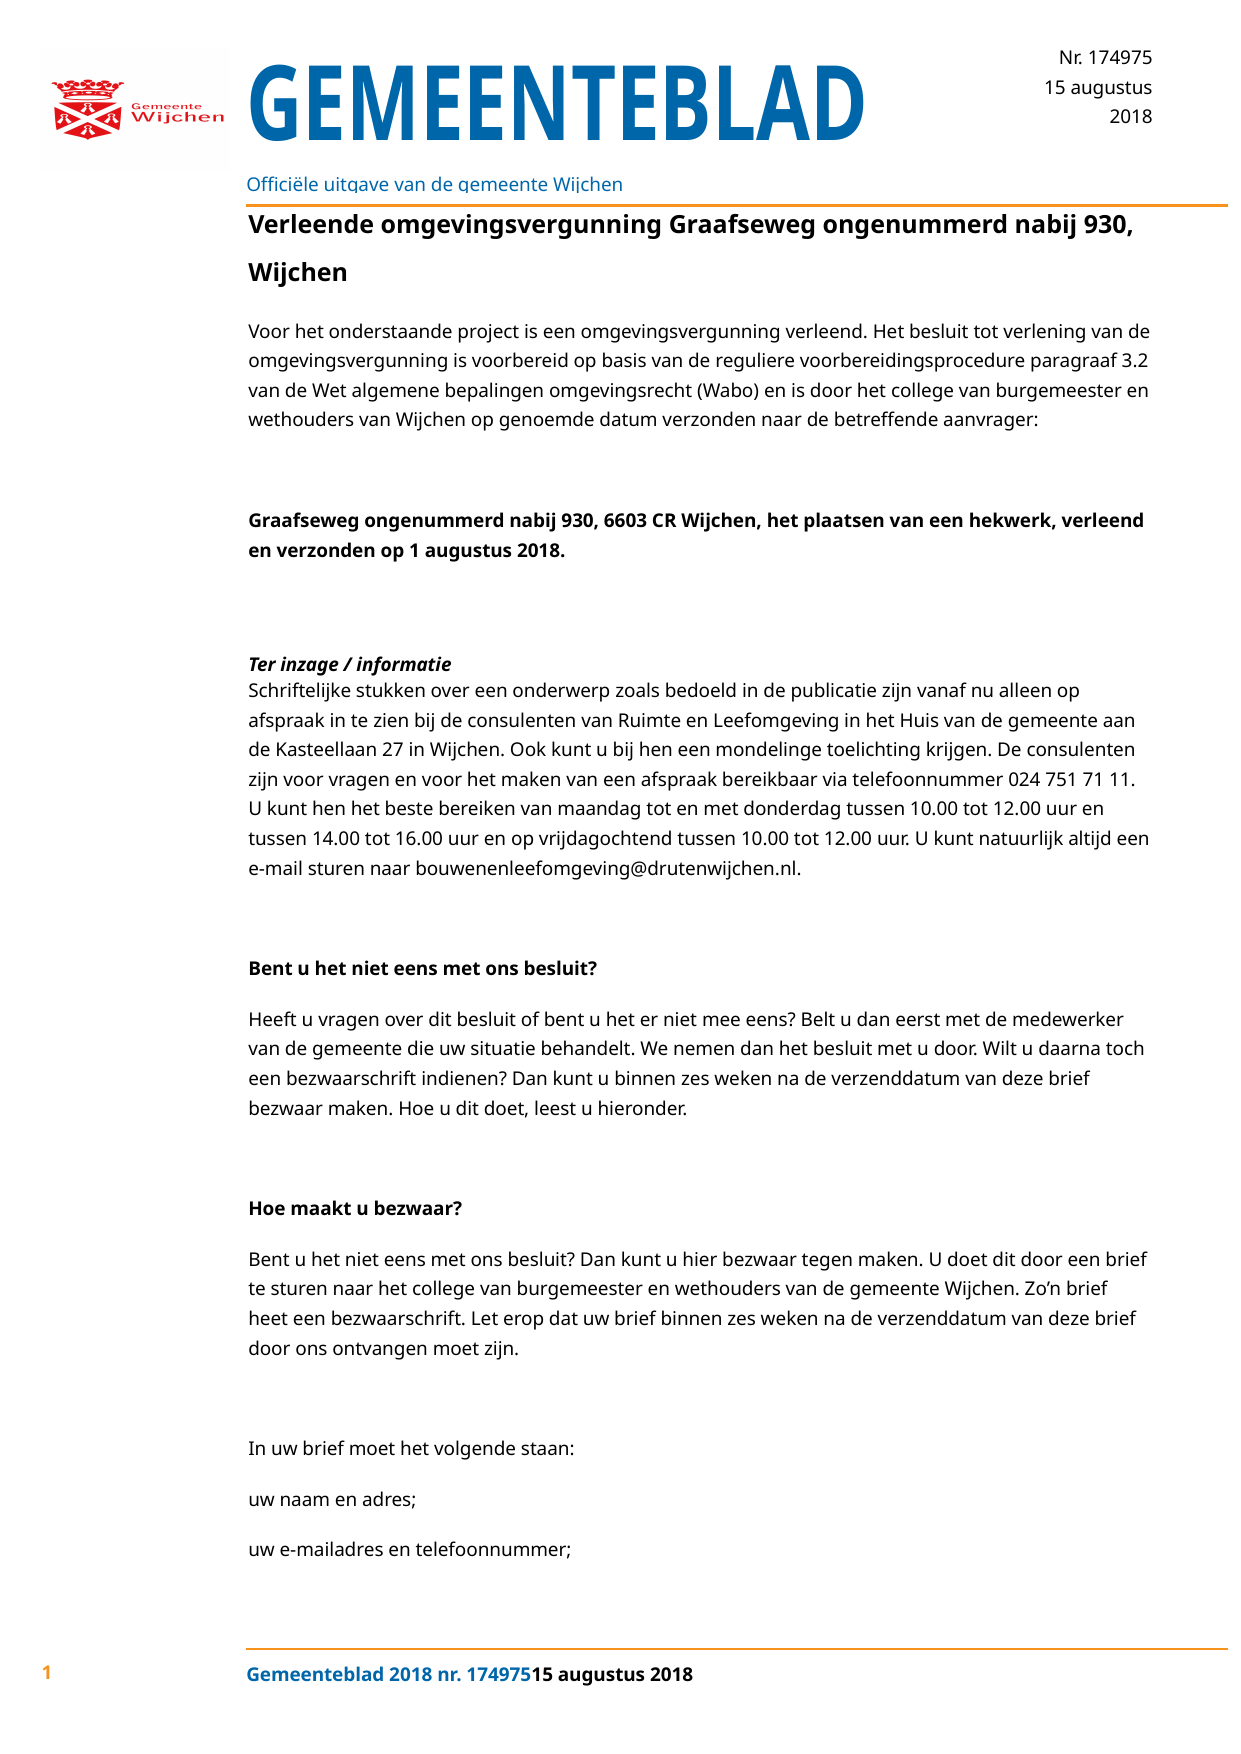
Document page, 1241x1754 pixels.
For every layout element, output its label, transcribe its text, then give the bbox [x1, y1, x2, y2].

text uw naam en adres; [248, 1486, 1152, 1512]
text Ter inzage / informatie [248, 651, 1152, 677]
text Bent u het niet eens met ons besluit? [248, 956, 1152, 981]
text Graafseweg ongenummerd nabij 930, 6603 CR Wijchen, het plaatsen van een hekwerk, verleend en verzonden op 1 augustus 2018. [248, 507, 1152, 563]
text Hoe maakt u bezwaar? [248, 1196, 1152, 1221]
text In uw brief moet het volgende staan: [248, 1436, 1152, 1461]
text Verleende omgevingsvergunning Graafseweg ongenummerd nabij 930, Wijchen [248, 207, 1152, 288]
picture [41, 47, 231, 172]
text Bent u het niet eens met ons besluit? Dan kunt u hier bezwaar tegen maken. U doet dit door een brief te sturen naar het college van burgemeester en wethouders van de gemeente Wijchen. Zo’n brief heet een bezwaarschrift. Let erop dat uw brief binnen zes weken na de verzenddatum van deze brief door ons ontvangen moet zijn. [248, 1246, 1152, 1360]
text Voor het onderstaande project is een omgevingsvergunning verleend. Het besluit tot verlening van de omgevingsvergunning is voorbereid op basis van de reguliere voorbereidingsprocedure paragraaf 3.2 van de Wet algemene bepalingen omgevingsrecht (Wabo) en is door het college van burgemeester en wethouders van Wijchen op genoemde datum verzonden naar de betreffende aanvrager: [248, 318, 1152, 432]
text uw e-mailadres en telefoonnummer; [248, 1536, 1152, 1562]
text Schriftelijke stukken over een onderwerp zoals bedoeld in de publicatie zijn vanaf nu alleen op afspraak in te zien bij de consulenten van Ruimte en Leefomgeving in het Huis van de gemeente aan de Kasteellaan 27 in Wijchen. Ook kunt u bij hen een mondelinge toelichting krijgen. De consulenten zijn voor vragen en voor het maken van een afspraak bereikbaar via telefoonnummer 024 751 71 11. U kunt hen het beste bereiken van maandag tot en met donderdag tussen 10.00 tot 12.00 uur en tussen 14.00 tot 16.00 uur en op vrijdagochtend tussen 10.00 tot 12.00 uur. U kunt natuurlijk altijd een e-mail sturen naar bouwenenleefomgeving@drutenwijchen.nl. [248, 677, 1152, 880]
text Heeft u vragen over dit besluit of bent u het er niet mee eens? Belt u dan eerst met de medewerker van de gemeente die uw situatie behandelt. We nemen dan het besluit met u door. Wilt u daarna toch een bezwaarschrift indienen? Dan kunt u binnen zes weken na de verzenddatum van deze brief bezwaar maken. Hoe u dit doet, leest u hieronder. [248, 1006, 1152, 1120]
